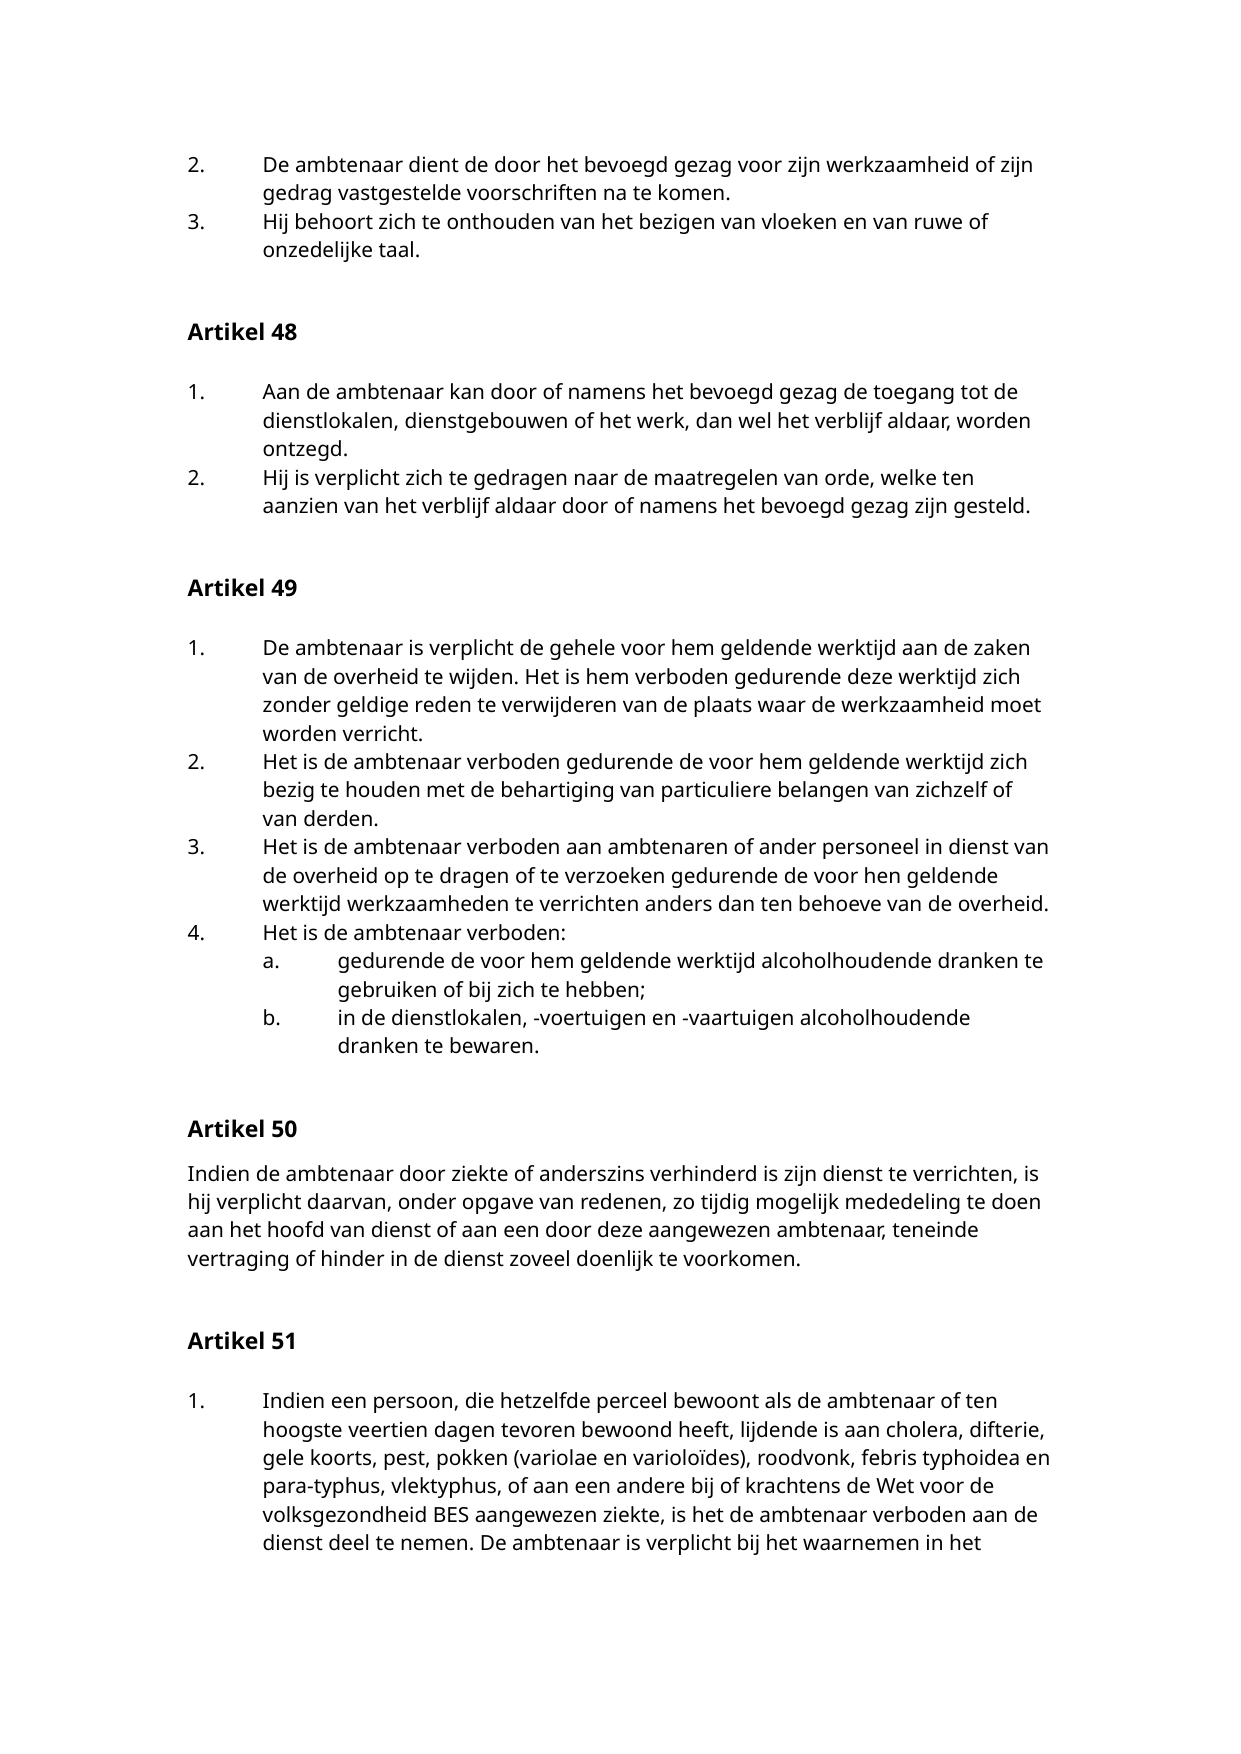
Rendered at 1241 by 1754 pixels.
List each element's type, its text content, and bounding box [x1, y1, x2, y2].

subtitle Artikel 49 [187, 572, 1053, 603]
list Hij behoort zich te onthouden van het bezigen van vloeken en van ruwe of onzedelijke taal. [187, 207, 1053, 264]
list Hij is verplicht zich te gedragen naar de maatregelen van orde, welke ten aanzien van het verblijf aldaar door of namens het bevoegd gezag zijn gesteld. [187, 463, 1053, 520]
subtitle Artikel 50 [187, 1112, 1053, 1144]
subtitle Artikel 51 [187, 1325, 1053, 1356]
list Het is de ambtenaar verboden: [187, 918, 1053, 946]
list Het is de ambtenaar verboden gedurende de voor hem geldende werktijd zich bezig te houden met de behartiging van particuliere belangen van zichzelf of van derden. [187, 747, 1053, 832]
list Indien een persoon, die hetzelfde perceel bewoont als de ambtenaar of ten hoogste veertien dagen tevoren bewoond heeft, lijdende is aan cholera, difterie, gele koorts, pest, pokken (variolae en varioloïdes), roodvonk, febris typhoidea en para-typhus, vlektyphus, of aan een andere bij of krachtens de Wet voor de volksgezondheid BES aangewezen ziekte, is het de ambtenaar verboden aan de dienst deel te nemen. De ambtenaar is verplicht bij het waarnemen in het [187, 1386, 1053, 1557]
list in de dienstlokalen, -voertuigen en -vaartuigen alcoholhoudende dranken te bewaren. [262, 1003, 1053, 1060]
list De ambtenaar is verplicht de gehele voor hem geldende werktijd aan de zaken van de overheid te wijden. Het is hem verboden gedurende deze werktijd zich zonder geldige reden te verwijderen van de plaats waar de werkzaamheid moet worden verricht. [187, 633, 1053, 747]
subtitle Artikel 48 [187, 316, 1053, 347]
list Aan de ambtenaar kan door of namens het bevoegd gezag de toegang tot de dienstlokalen, dienstgebouwen of het werk, dan wel het verblijf aldaar, worden ontzegd. [187, 377, 1053, 463]
list gedurende de voor hem geldende werktijd alcoholhoudende dranken te gebruiken of bij zich te hebben; [262, 946, 1053, 1003]
text Indien de ambtenaar door ziekte of anderszins verhinderd is zijn dienst te verrichten, is hij verplicht daarvan, onder opgave van redenen, zo tijdig mogelijk mededeling te doen aan het hoofd van dienst of aan een door deze aangewezen ambtenaar, teneinde vertraging of hinder in de dienst zoveel doenlijk te voorkomen. [187, 1159, 1053, 1272]
list Het is de ambtenaar verboden aan ambtenaren of ander personeel in dienst van de overheid op te dragen of te verzoeken gedurende de voor hen geldende werktijd werkzaamheden te verrichten anders dan ten behoeve van de overheid. [187, 832, 1053, 918]
list De ambtenaar dient de door het bevoegd gezag voor zijn werkzaamheid of zijn gedrag vastgestelde voorschriften na te komen. [187, 150, 1053, 207]
